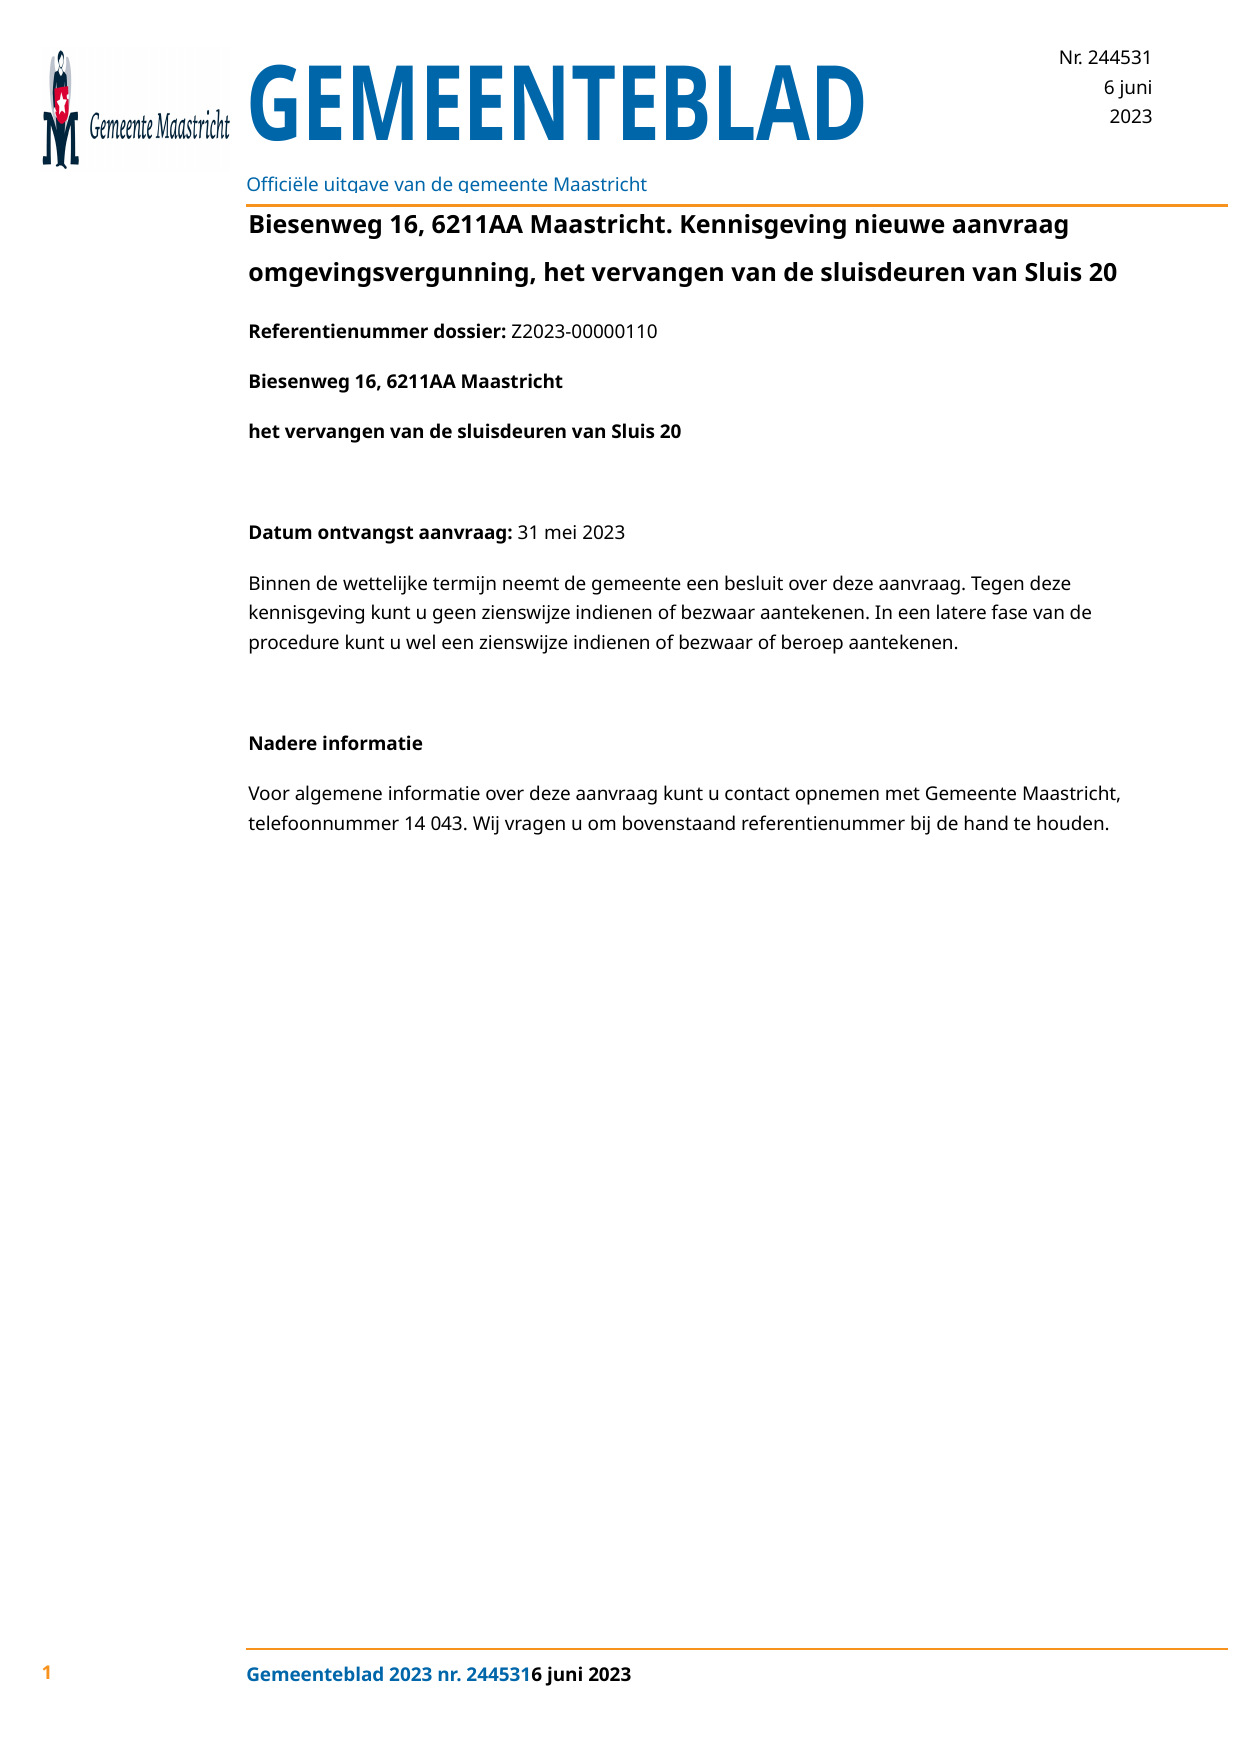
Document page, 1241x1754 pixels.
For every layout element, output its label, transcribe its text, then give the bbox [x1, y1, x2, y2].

text Binnen de wettelijke termijn neemt de gemeente een besluit over deze aanvraag. Tegen deze kennisgeving kunt u geen zienswijze indienen of bezwaar aantekenen. In een latere fase van de procedure kunt u wel een zienswijze indienen of bezwaar of beroep aantekenen. [248, 570, 1152, 655]
picture [41, 47, 231, 172]
text Datum ontvangst aanvraag: 31 mei 2023 [248, 519, 1152, 545]
text Biesenweg 16, 6211AA Maastricht [248, 368, 1152, 394]
text Biesenweg 16, 6211AA Maastricht. Kennisgeving nieuwe aanvraag omgevingsvergunning, het vervangen van de sluisdeuren van Sluis 20 [248, 207, 1152, 288]
text Referentienummer dossier: Z2023-00000110 [248, 318, 1152, 344]
text Voor algemene informatie over deze aanvraag kunt u contact opnemen met Gemeente Maastricht, telefoonnummer 14 043. Wij vragen u om bovenstaand referentienummer bij de hand te houden. [248, 780, 1152, 836]
text Nadere informatie [248, 730, 1152, 756]
text het vervangen van de sluisdeuren van Sluis 20 [248, 419, 1152, 444]
